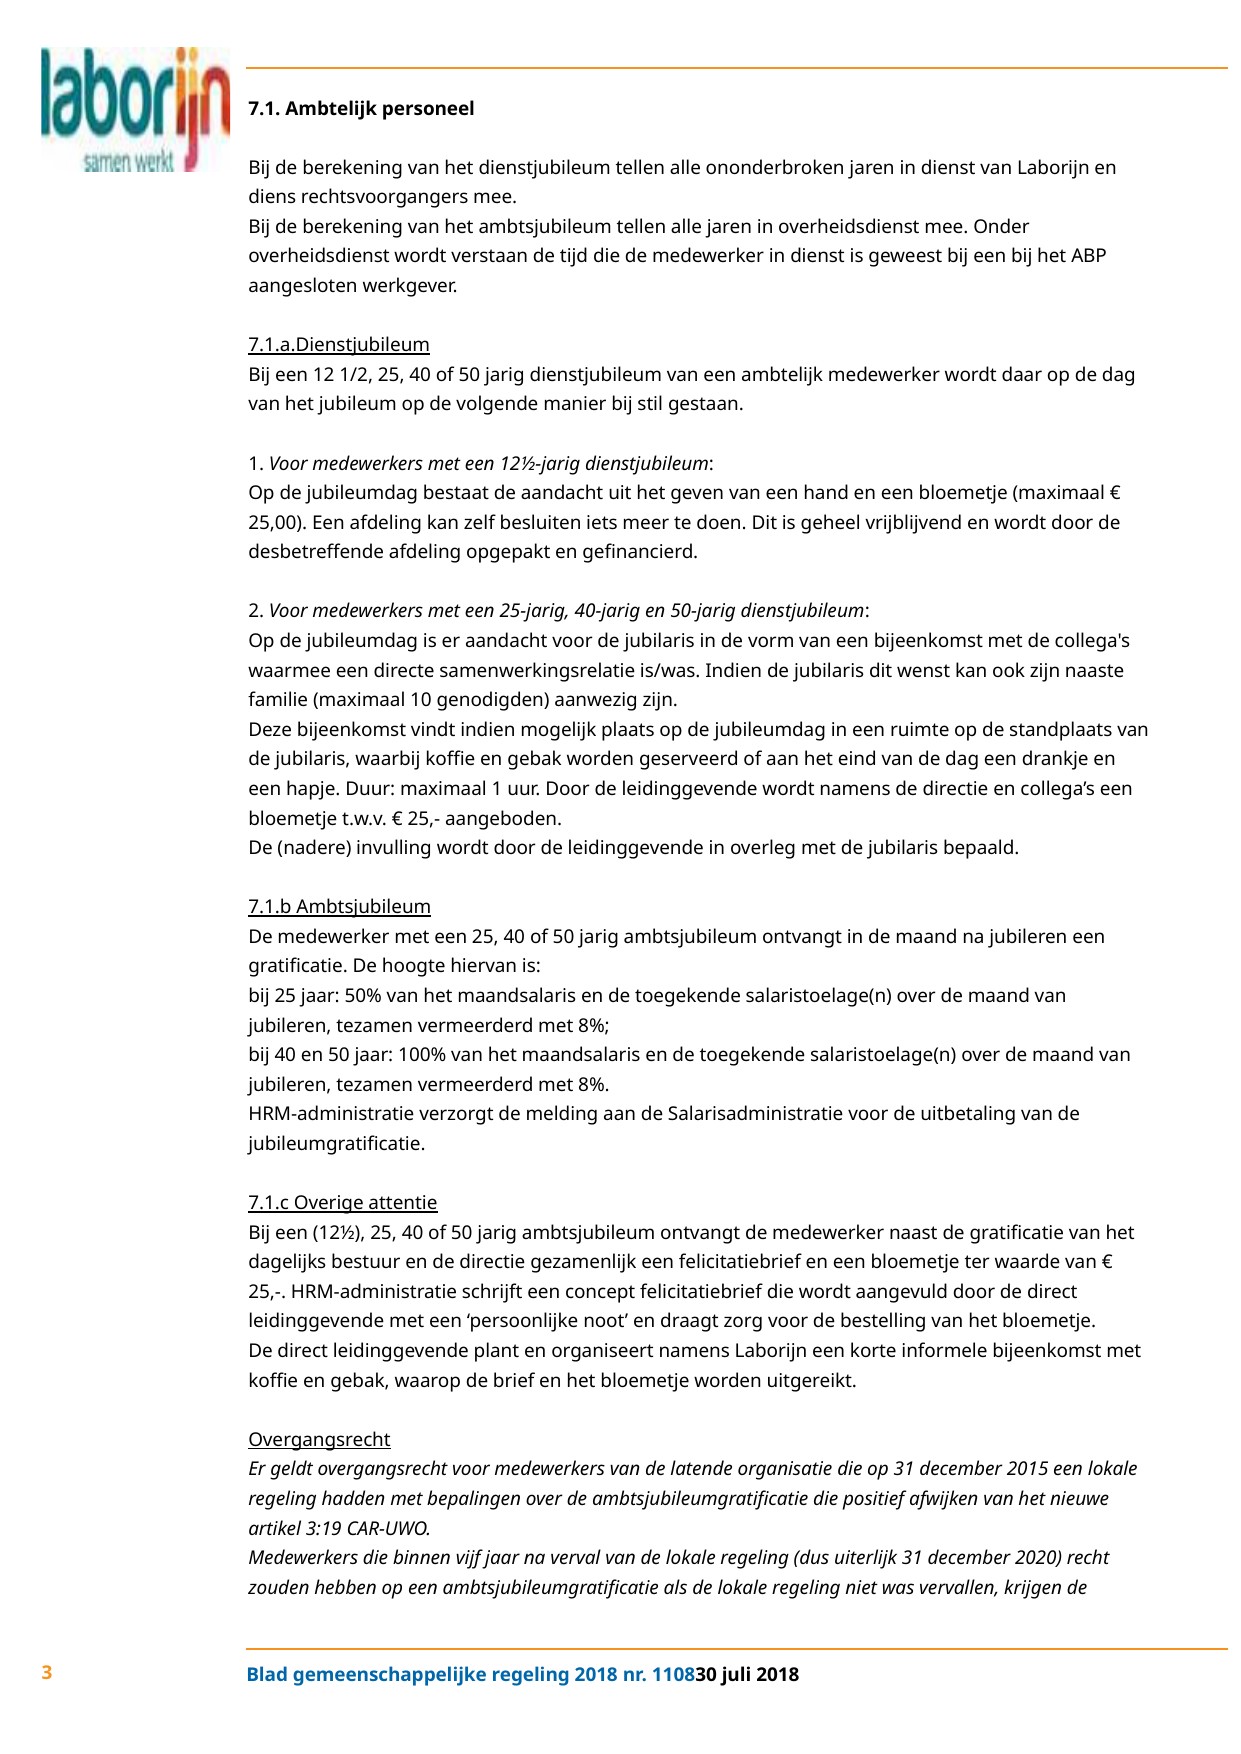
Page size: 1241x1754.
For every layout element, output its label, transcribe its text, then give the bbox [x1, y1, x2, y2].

text Deze bijeenkomst vindt indien mogelijk plaats op de jubileumdag in een ruimte op de standplaats van de jubilaris, waarbij koffie en gebak worden geserveerd of aan het eind van de dag een drankje en een hapje. Duur: maximaal 1 uur. Door de leidinggevende wordt namens de directie en collega’s een bloemetje t.w.v. € 25,- aangeboden. [248, 716, 1152, 831]
text Overgangsrecht [248, 1426, 1152, 1452]
text De direct leidinggevende plant en organiseert namens Laborijn een korte informele bijeenkomst met koffie en gebak, waarop de brief en het bloemetje worden uitgereikt. [248, 1337, 1152, 1393]
text Bij de berekening van het dienstjubileum tellen alle ononderbroken jaren in dienst van Laborijn en diens rechtsvoorgangers mee. [248, 154, 1152, 209]
text Er geldt overgangsrecht voor medewerkers van de latende organisatie die op 31 december 2015 een lokale regeling hadden met bepalingen over de ambtsjubileumgratificatie die positief afwijken van het nieuwe artikel 3:19 CAR-UWO. [248, 1456, 1152, 1541]
text 7.1.b Ambtsjubileum [248, 893, 1152, 919]
text 7.1.a.Dienstjubileum [248, 331, 1152, 357]
text De medewerker met een 25, 40 of 50 jarig ambtsjubileum ontvangt in de maand na jubileren een gratificatie. De hoogte hiervan is: [248, 923, 1152, 978]
text Bij de berekening van het ambtsjubileum tellen alle jaren in overheidsdienst mee. Onder overheidsdienst wordt verstaan de tijd die de medewerker in dienst is geweest bij een bij het ABP aangesloten werkgever. [248, 213, 1152, 298]
text bij 25 jaar: 50% van het maandsalaris en de toegekende salaristoelage(n) over de maand van jubileren, tezamen vermeerderd met 8%; [248, 982, 1152, 1038]
text 7.1. Ambtelijk personeel [248, 95, 1152, 121]
text 7.1.c Overige attentie [248, 1189, 1152, 1215]
text Medewerkers die binnen vijf jaar na verval van de lokale regeling (dus uiterlijk 31 december 2020) recht zouden hebben op een ambtsjubileumgratificatie als de lokale regeling niet was vervallen, krijgen de [248, 1544, 1152, 1600]
text Bij een 12 1/2, 25, 40 of 50 jarig dienstjubileum van een ambtelijk medewerker wordt daar op de dag van het jubileum op de volgende manier bij stil gestaan. [248, 361, 1152, 416]
text HRM-administratie verzorgt de melding aan de Salarisadministratie voor de uitbetaling van de jubileumgratificatie. [248, 1101, 1152, 1156]
text bij 40 en 50 jaar: 100% van het maandsalaris en de toegekende salaristoelage(n) over de maand van jubileren, tezamen vermeerderd met 8%. [248, 1041, 1152, 1097]
text 1. Voor medewerkers met een 12½-jarig dienstjubileum: [248, 450, 1152, 476]
text 2. Voor medewerkers met een 25-jarig, 40-jarig en 50-jarig dienstjubileum: [248, 598, 1152, 623]
text De (nadere) invulling wordt door de leidinggevende in overleg met de jubilaris bepaald. [248, 834, 1152, 860]
text Op de jubileumdag bestaat de aandacht uit het geven van een hand en een bloemetje (maximaal € 25,00). Een afdeling kan zelf besluiten iets meer te doen. Dit is geheel vrijblijvend en wordt door de desbetreffende afdeling opgepakt en gefinancierd. [248, 479, 1152, 564]
picture [41, 47, 231, 172]
text Op de jubileumdag is er aandacht voor de jubilaris in de vorm van een bijeenkomst met de collega's waarmee een directe samenwerkingsrelatie is/was. Indien de jubilaris dit wenst kan ook zijn naaste familie (maximaal 10 genodigden) aanwezig zijn. [248, 627, 1152, 712]
text Bij een (12½), 25, 40 of 50 jarig ambtsjubileum ontvangt de medewerker naast de gratificatie van het dagelijks bestuur en de directie gezamenlijk een felicitatiebrief en een bloemetje ter waarde van € 25,-. HRM-administratie schrijft een concept felicitatiebrief die wordt aangevuld door de direct leidinggevende met een ‘persoonlijke noot’ en draagt zorg voor de bestelling van het bloemetje. [248, 1219, 1152, 1333]
